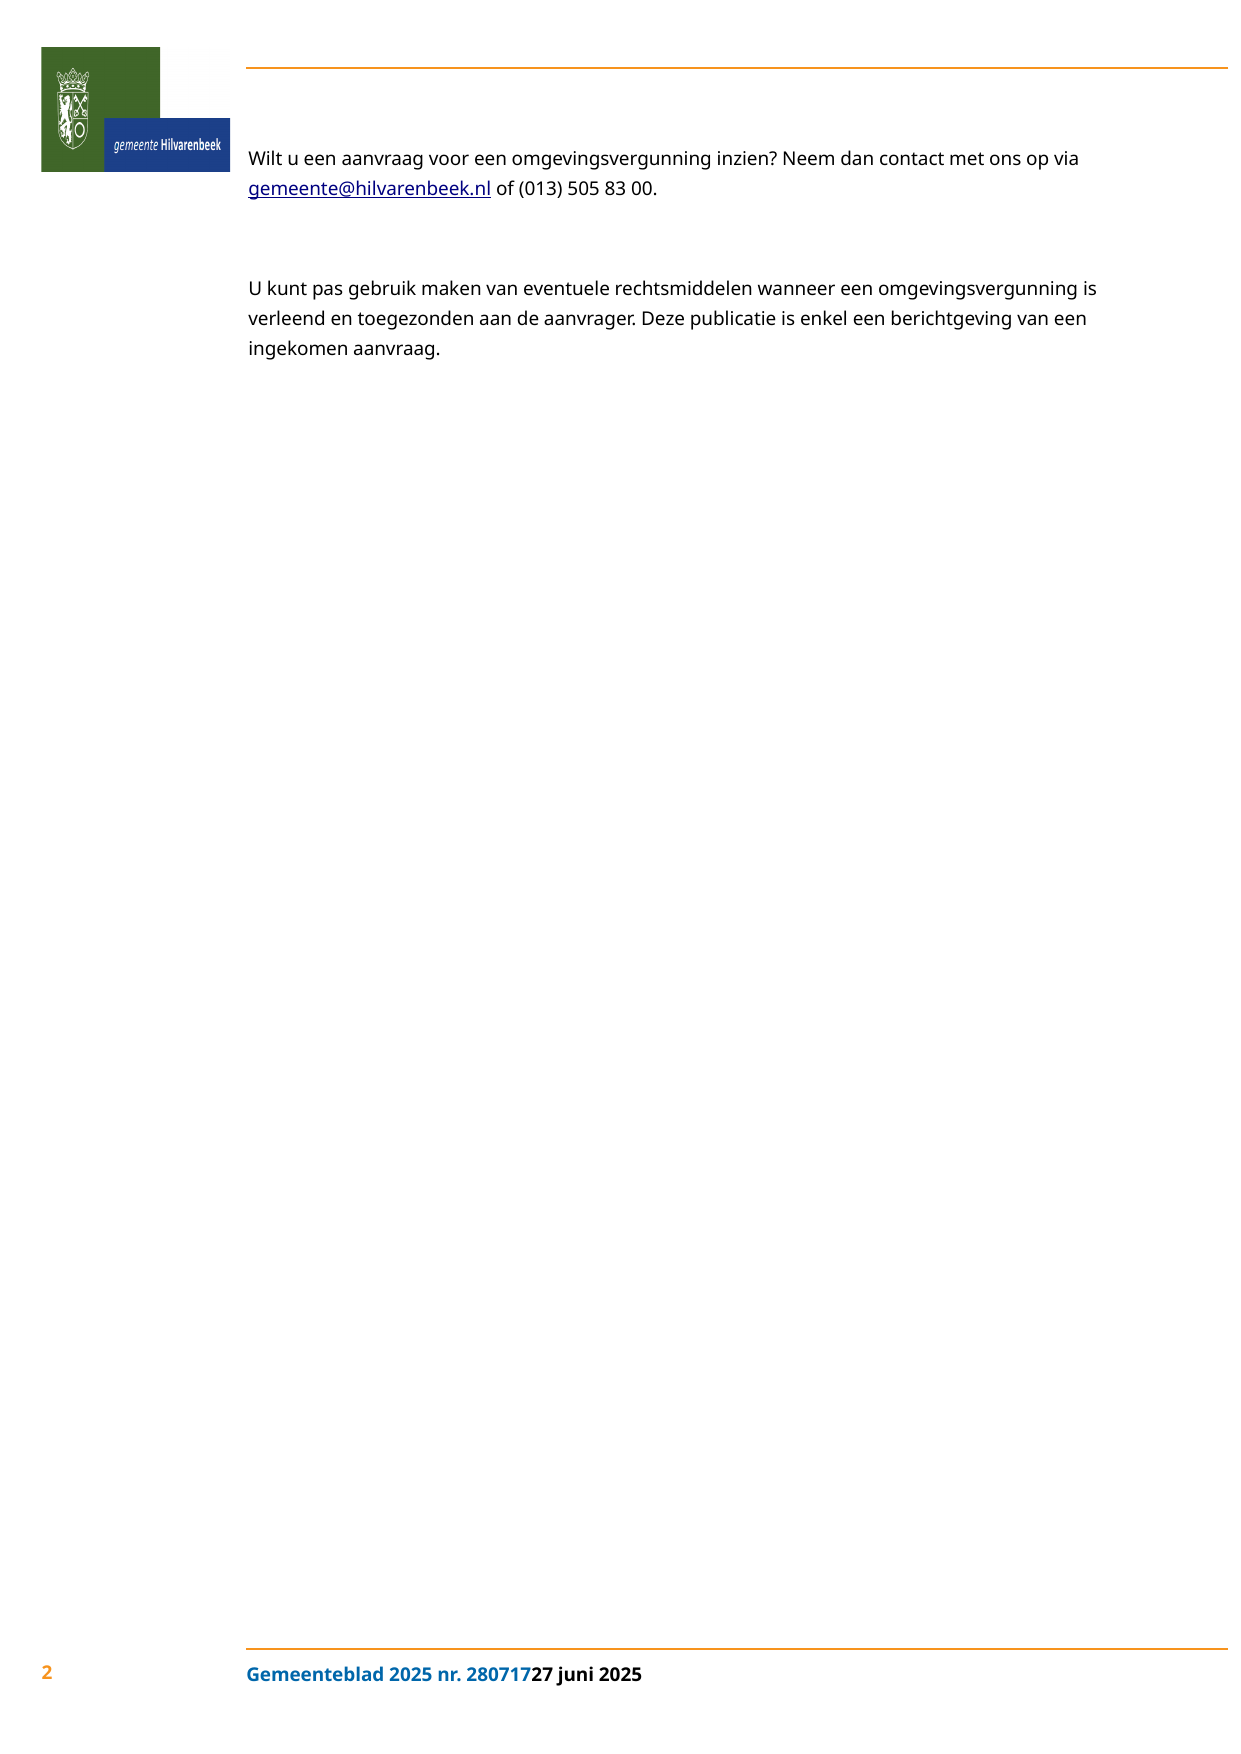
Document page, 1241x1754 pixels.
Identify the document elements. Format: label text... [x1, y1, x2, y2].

picture [41, 47, 231, 172]
text Wilt u een aanvraag voor een omgevingsvergunning inzien? Neem dan contact met ons op via gemeente@hilvarenbeek.nl of (013) 505 83 00. [248, 145, 1152, 201]
text U kunt pas gebruik maken van eventuele rechtsmiddelen wanneer een omgevingsvergunning is verleend en toegezonden aan de aanvrager. Deze publicatie is enkel een berichtgeving van een ingekomen aanvraag. [248, 276, 1152, 361]
